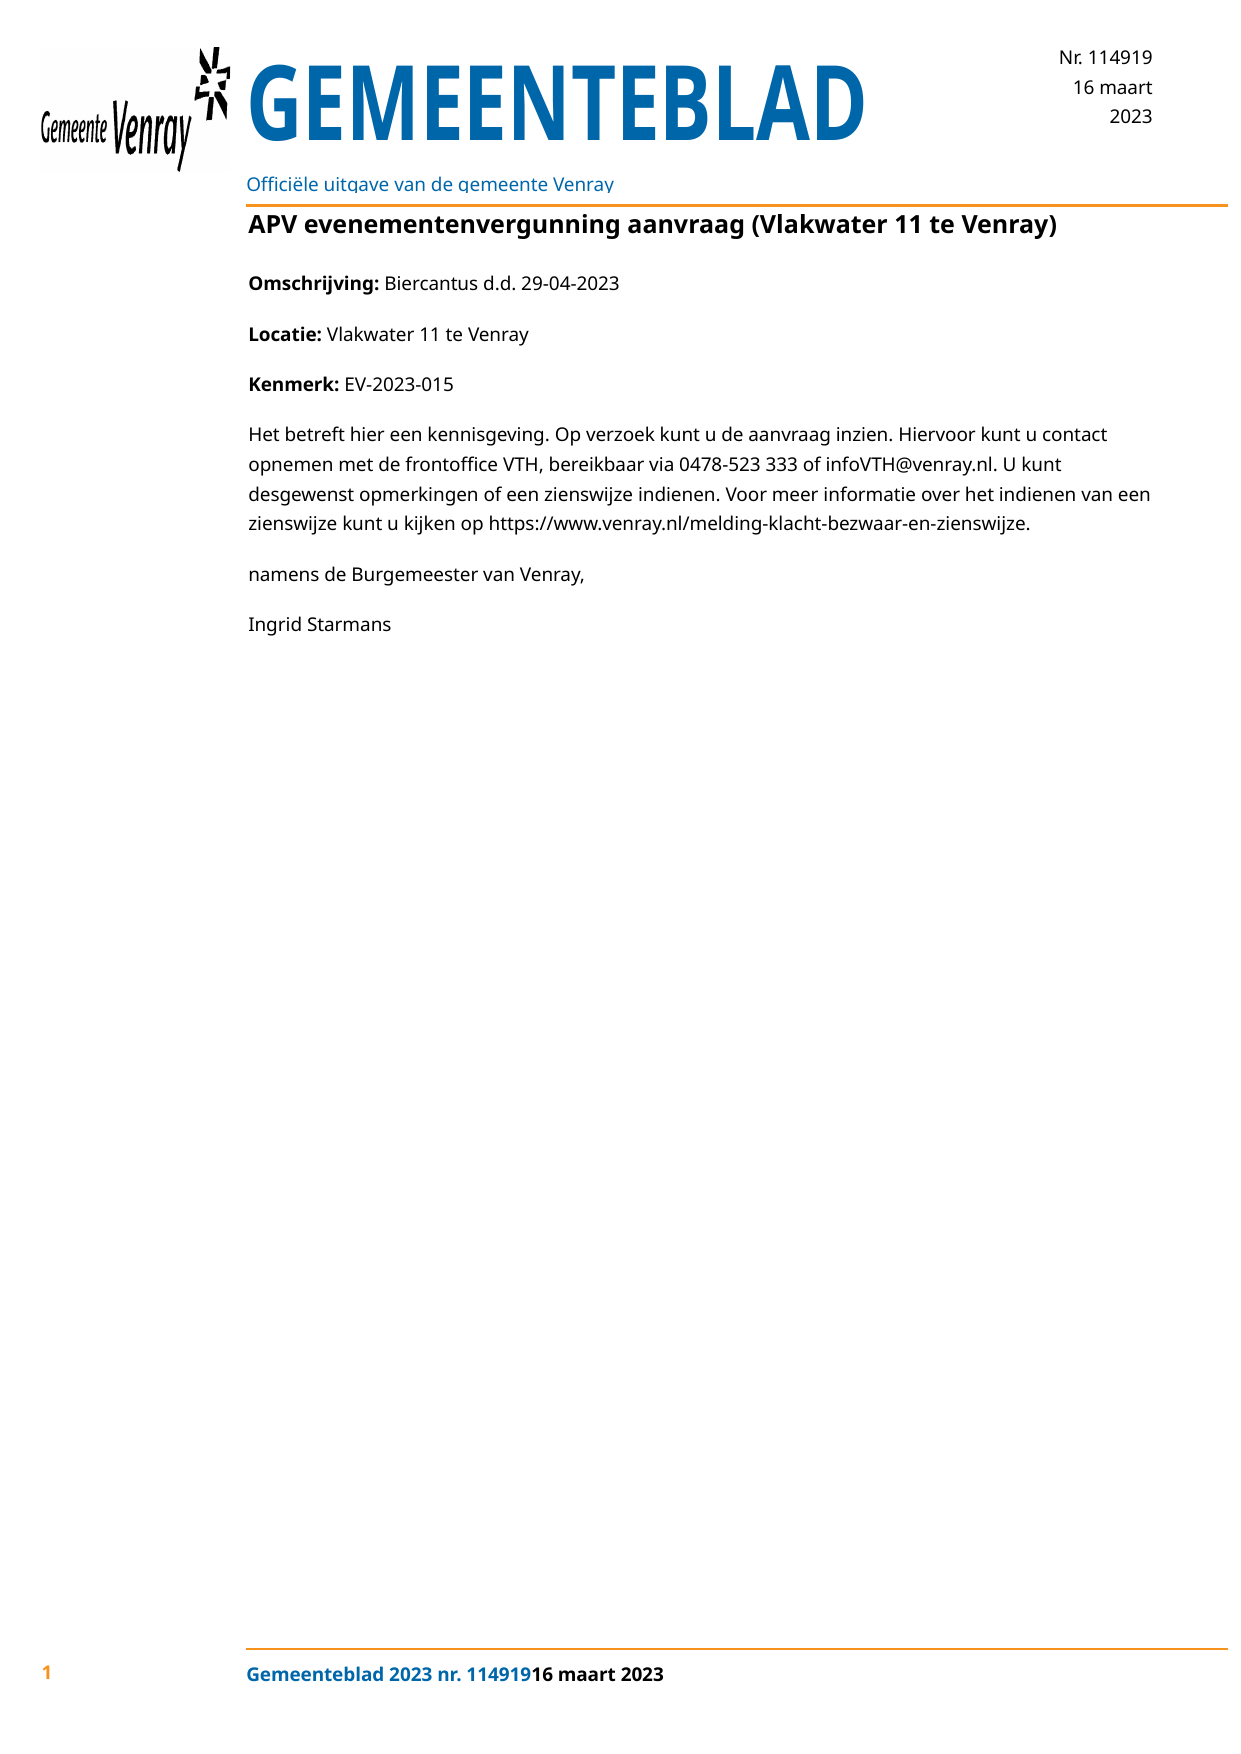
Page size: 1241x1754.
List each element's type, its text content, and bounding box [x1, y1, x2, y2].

text APV evenementenvergunning aanvraag (Vlakwater 11 te Venray) [248, 207, 1152, 241]
text Omschrijving: Biercantus d.d. 29-04-2023 [248, 270, 1152, 296]
text Locatie: Vlakwater 11 te Venray [248, 321, 1152, 346]
text Ingrid Starmans [248, 611, 1152, 637]
text Het betreft hier een kennisgeving. Op verzoek kunt u de aanvraag inzien. Hiervoor kunt u contact opnemen met de frontoffice VTH, bereikbaar via 0478-523 333 of infoVTH@venray.nl. U kunt desgewenst opmerkingen of een zienswijze indienen. Voor meer informatie over het indienen van een zienswijze kunt u kijken op https://www.venray.nl/melding-klacht-bezwaar-en-zienswijze. [248, 422, 1152, 536]
text namens de Burgemeester van Venray, [248, 561, 1152, 586]
text Kenmerk: EV-2023-015 [248, 371, 1152, 397]
picture [41, 47, 231, 172]
